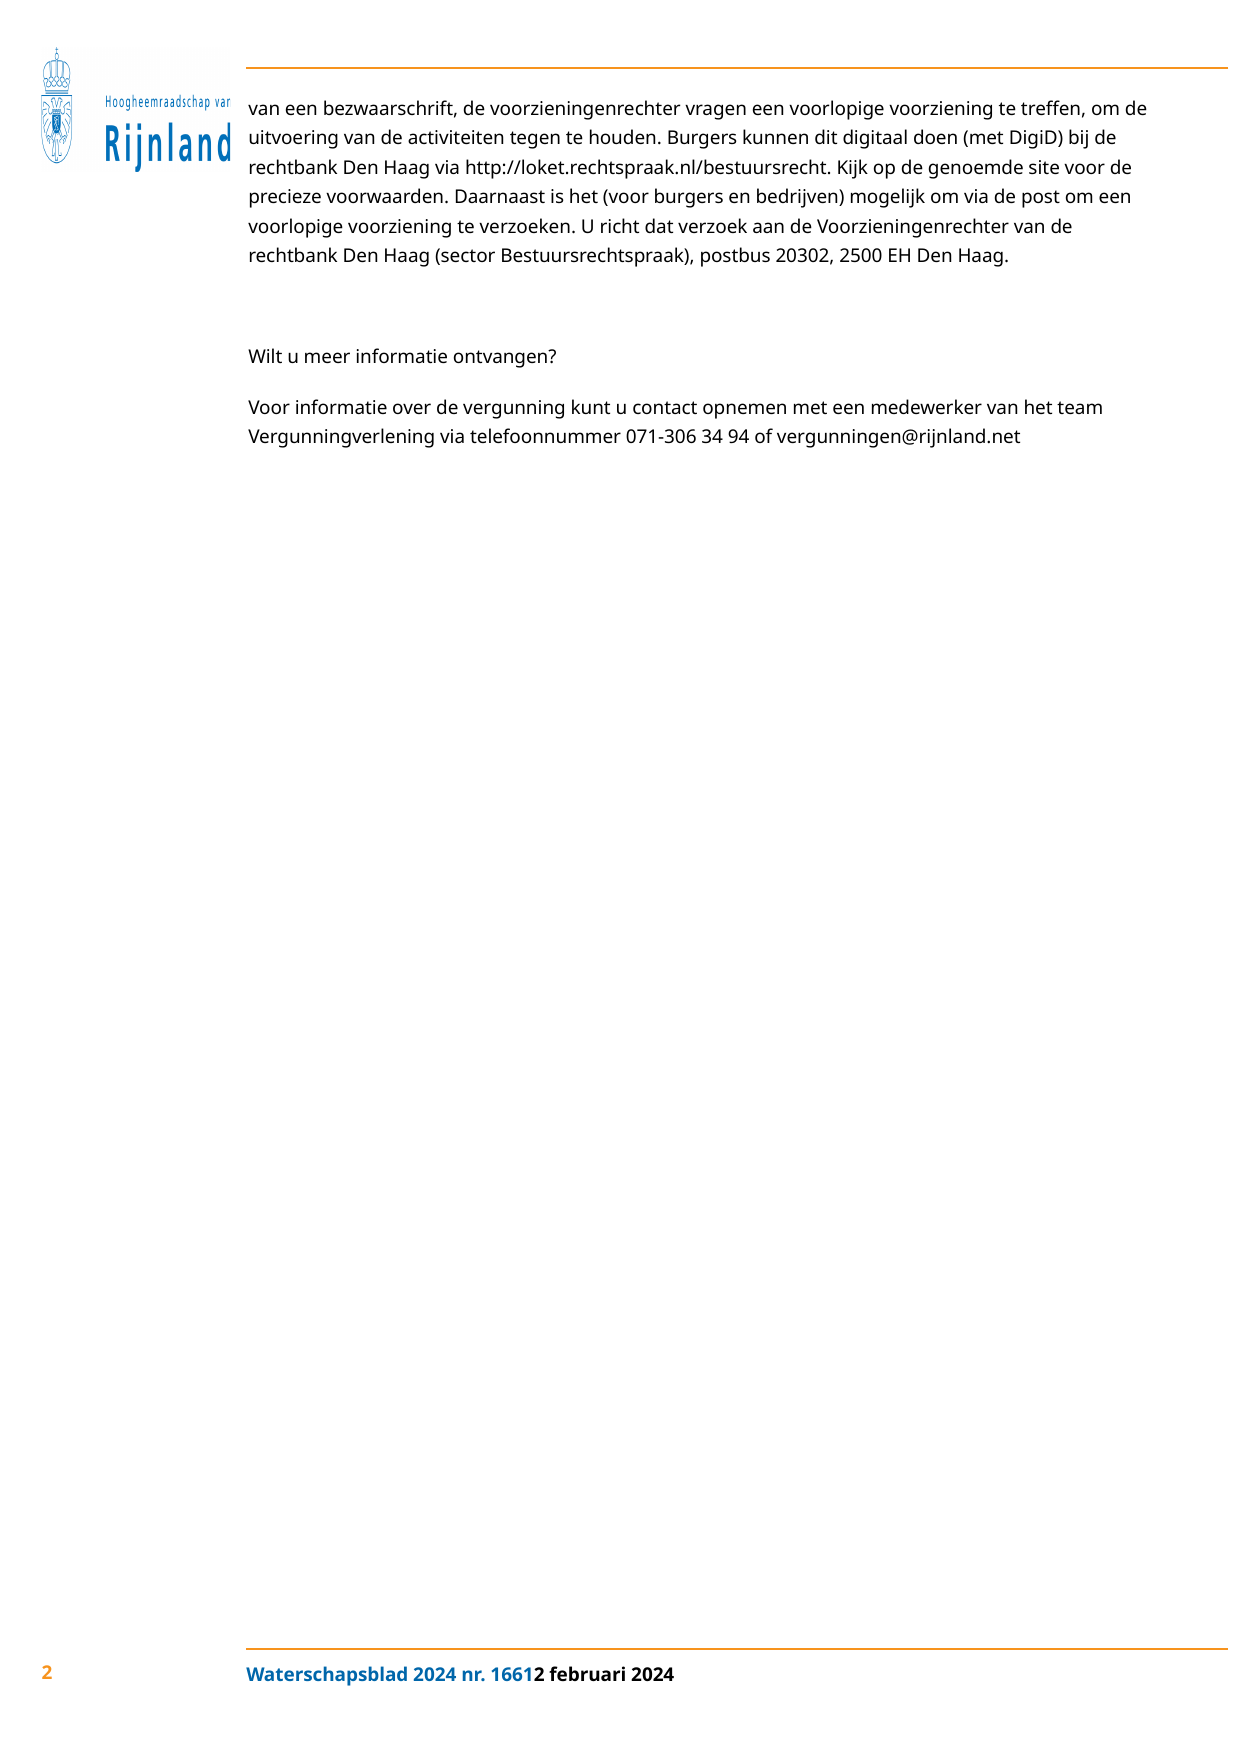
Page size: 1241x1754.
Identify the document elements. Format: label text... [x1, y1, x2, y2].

text Voor informatie over de vergunning kunt u contact opnemen met een medewerker van het team Vergunningverlening via telefoonnummer 071-306 34 94 of vergunningen@rijnland.net [248, 394, 1152, 449]
picture [41, 47, 231, 172]
text van een bezwaarschrift, de voorzieningenrechter vragen een voorlopige voorziening te treffen, om de uitvoering van de activiteiten tegen te houden. Burgers kunnen dit digitaal doen (met DigiD) bij de rechtbank Den Haag via http://loket.rechtspraak.nl/bestuursrecht. Kijk op de genoemde site voor de precieze voorwaarden. Daarnaast is het (voor burgers en bedrijven) mogelijk om via de post om een voorlopige voorziening te verzoeken. U richt dat verzoek aan de Voorzieningenrechter van de rechtbank Den Haag (sector Bestuursrechtspraak), postbus 20302, 2500 EH Den Haag. [248, 95, 1152, 268]
text Wilt u meer informatie ontvangen? [248, 343, 1152, 369]
